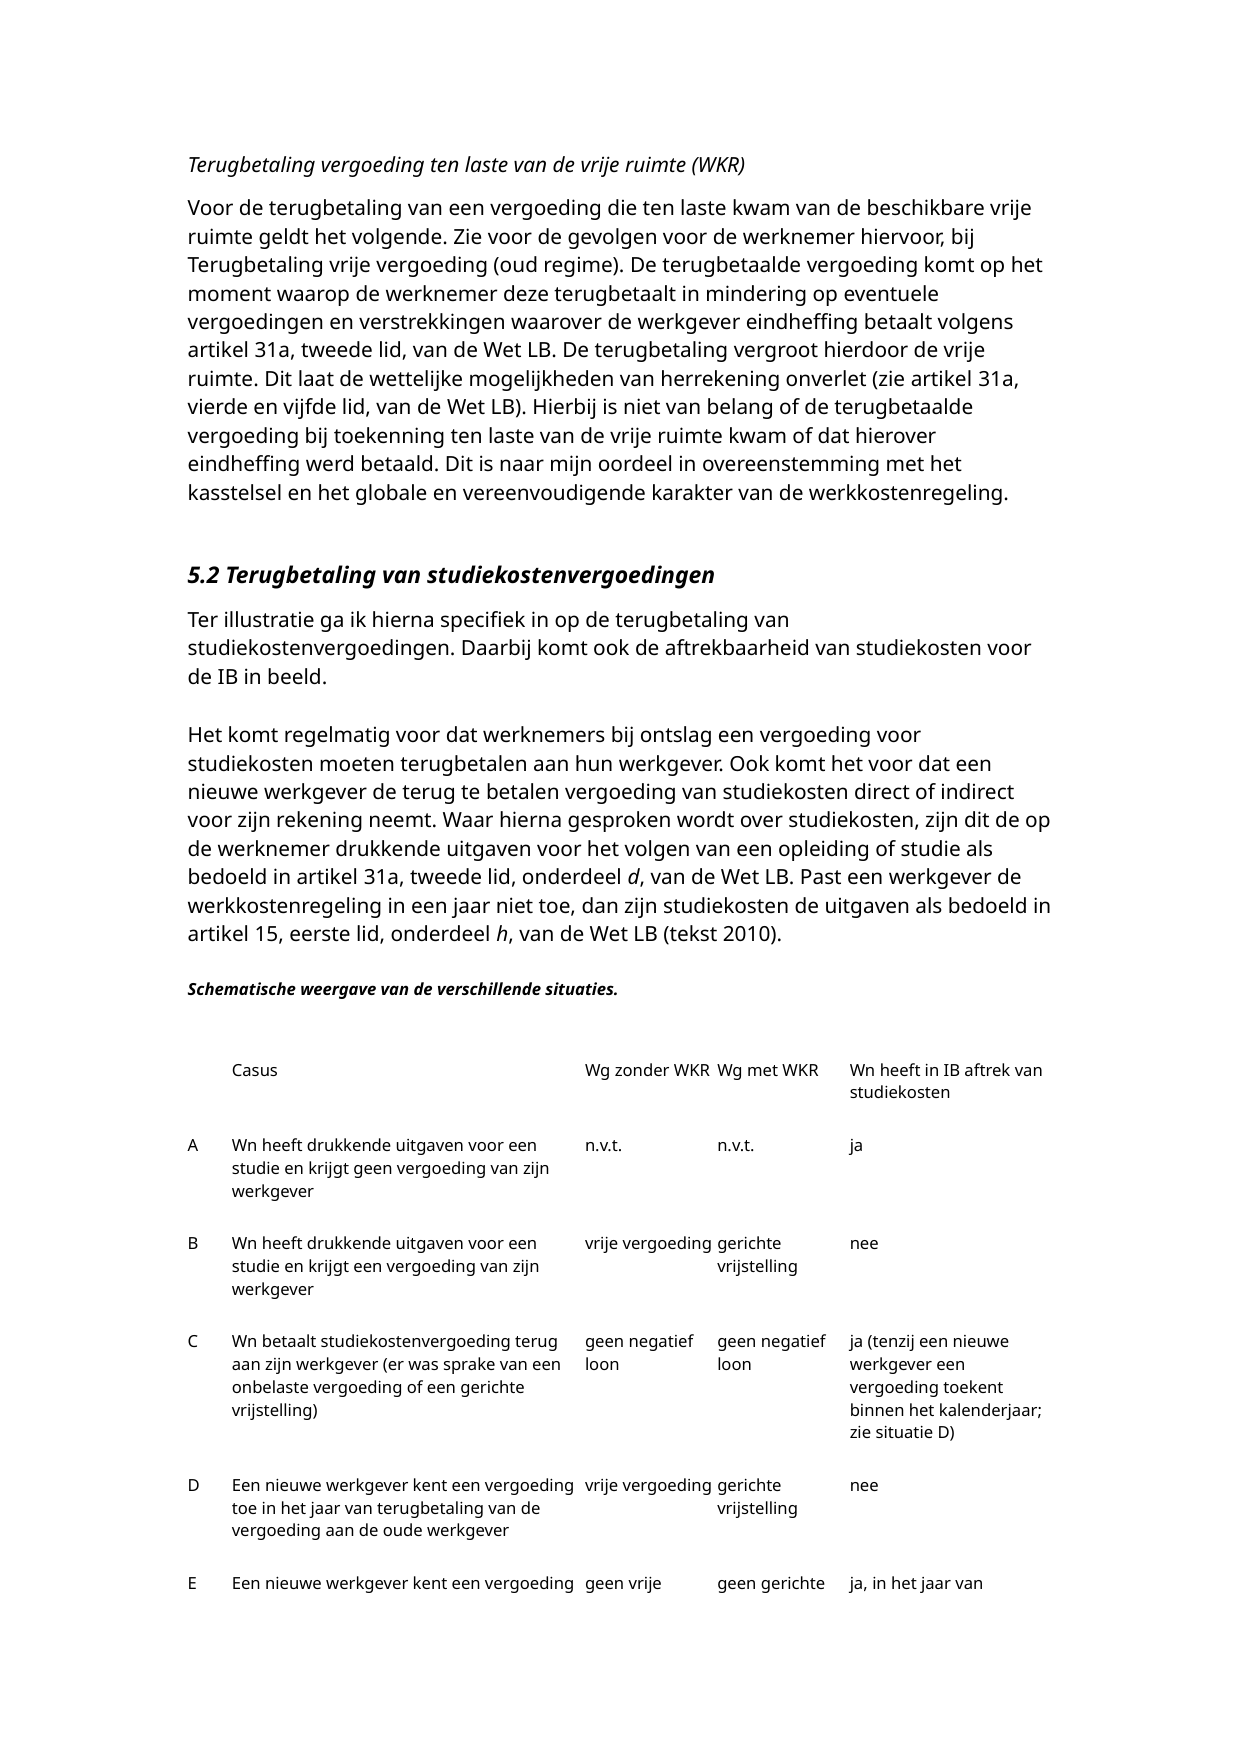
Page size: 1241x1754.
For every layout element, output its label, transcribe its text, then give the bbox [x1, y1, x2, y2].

table_header Wg zonder WKR [585, 1059, 717, 1134]
table_cell geen vrije [585, 1572, 717, 1594]
table_cell geen gerichte [717, 1572, 849, 1594]
table_cell geen negatief loon [585, 1330, 717, 1474]
text Terugbetaling vergoeding ten laste van de vrije ruimte (WKR) [187, 150, 1053, 178]
text Voor de terugbetaling van een vergoeding die ten laste kwam van de beschikbare vrije ruimte geldt het volgende. Zie voor de gevolgen voor de werknemer hiervoor, bij Terugbetaling vrije vergoeding (oud regime). De terugbetaalde vergoeding komt op het moment waarop de werknemer deze terugbetaalt in mindering op eventuele vergoedingen en verstrekkingen waarover de werkgever eindheffing betaalt volgens artikel 31a, tweede lid, van de Wet LB. De terugbetaling vergroot hierdoor de vrije ruimte. Dit laat de wettelijke mogelijkheden van herrekening onverlet (zie artikel 31a, vierde en vijfde lid, van de Wet LB). Hierbij is niet van belang of de terugbetaalde vergoeding bij toekenning ten laste van de vrije ruimte kwam of dat hierover eindheffing werd betaald. Dit is naar mijn oordeel in overeenstemming met het kasstelsel en het globale en vereenvoudigende karakter van de werkkostenregeling. [187, 193, 1053, 506]
table_header [188, 1059, 232, 1134]
table_cell nee [850, 1232, 1053, 1330]
table_cell vrije vergoeding [585, 1232, 717, 1330]
table_cell gerichte vrijstelling [717, 1474, 849, 1572]
table_header Wg met WKR [717, 1059, 849, 1134]
table_cell Wn betaalt studiekostenvergoeding terug aan zijn werkgever (er was sprake van een onbelaste vergoeding of een gerichte vrijstelling) [232, 1330, 585, 1474]
table_cell vrije vergoeding [585, 1474, 717, 1572]
table_cell Wn heeft drukkende uitgaven voor een studie en krijgt geen vergoeding van zijn werkgever [232, 1134, 585, 1232]
table_cell gerichte vrijstelling [717, 1232, 849, 1330]
table_cell ja (tenzij een nieuwe werkgever een vergoeding toekent binnen het kalenderjaar; zie situatie D) [850, 1330, 1053, 1474]
table_cell B [188, 1232, 232, 1330]
table_cell E [188, 1572, 232, 1594]
table_cell geen negatief loon [717, 1330, 849, 1474]
table_cell nee [850, 1474, 1053, 1572]
table_header Wn heeft in IB aftrek van studiekosten [850, 1059, 1053, 1134]
table_cell Wn heeft drukkende uitgaven voor een studie en krijgt een vergoeding van zijn werkgever [232, 1232, 585, 1330]
table_cell ja [850, 1134, 1053, 1232]
table_cell n.v.t. [585, 1134, 717, 1232]
table_cell Een nieuwe werkgever kent een vergoeding [232, 1572, 585, 1594]
table_cell n.v.t. [717, 1134, 849, 1232]
subtitle 5.2 Terugbetaling van studiekostenvergoedingen [187, 559, 1053, 590]
text Het komt regelmatig voor dat werknemers bij ontslag een vergoeding voor studiekosten moeten terugbetalen aan hun werkgever. Ook komt het voor dat een nieuwe werkgever de terug te betalen vergoeding van studiekosten direct of indirect voor zijn rekening neemt. Waar hierna gesproken wordt over studiekosten, zijn dit de op de werknemer drukkende uitgaven voor het volgen van een opleiding of studie als bedoeld in artikel 31a, tweede lid, onderdeel d, van de Wet LB. Past een werkgever de werkkostenregeling in een jaar niet toe, dan zijn studiekosten de uitgaven als bedoeld in artikel 15, eerste lid, onderdeel h, van de Wet LB (tekst 2010). [187, 720, 1053, 948]
table_cell A [188, 1134, 232, 1232]
table_cell D [188, 1474, 232, 1572]
table_cell ja, in het jaar van [850, 1572, 1053, 1594]
text Schematische weergave van de verschillende situaties. [187, 978, 1053, 1001]
text Ter illustratie ga ik hierna specifiek in op de terugbetaling van studiekostenvergoedingen. Daarbij komt ook de aftrekbaarheid van studiekosten voor de IB in beeld. [187, 605, 1053, 690]
table_cell Een nieuwe werkgever kent een vergoeding toe in het jaar van terugbetaling van de vergoeding aan de oude werkgever [232, 1474, 585, 1572]
table_header Casus [232, 1059, 585, 1134]
table_cell C [188, 1330, 232, 1474]
